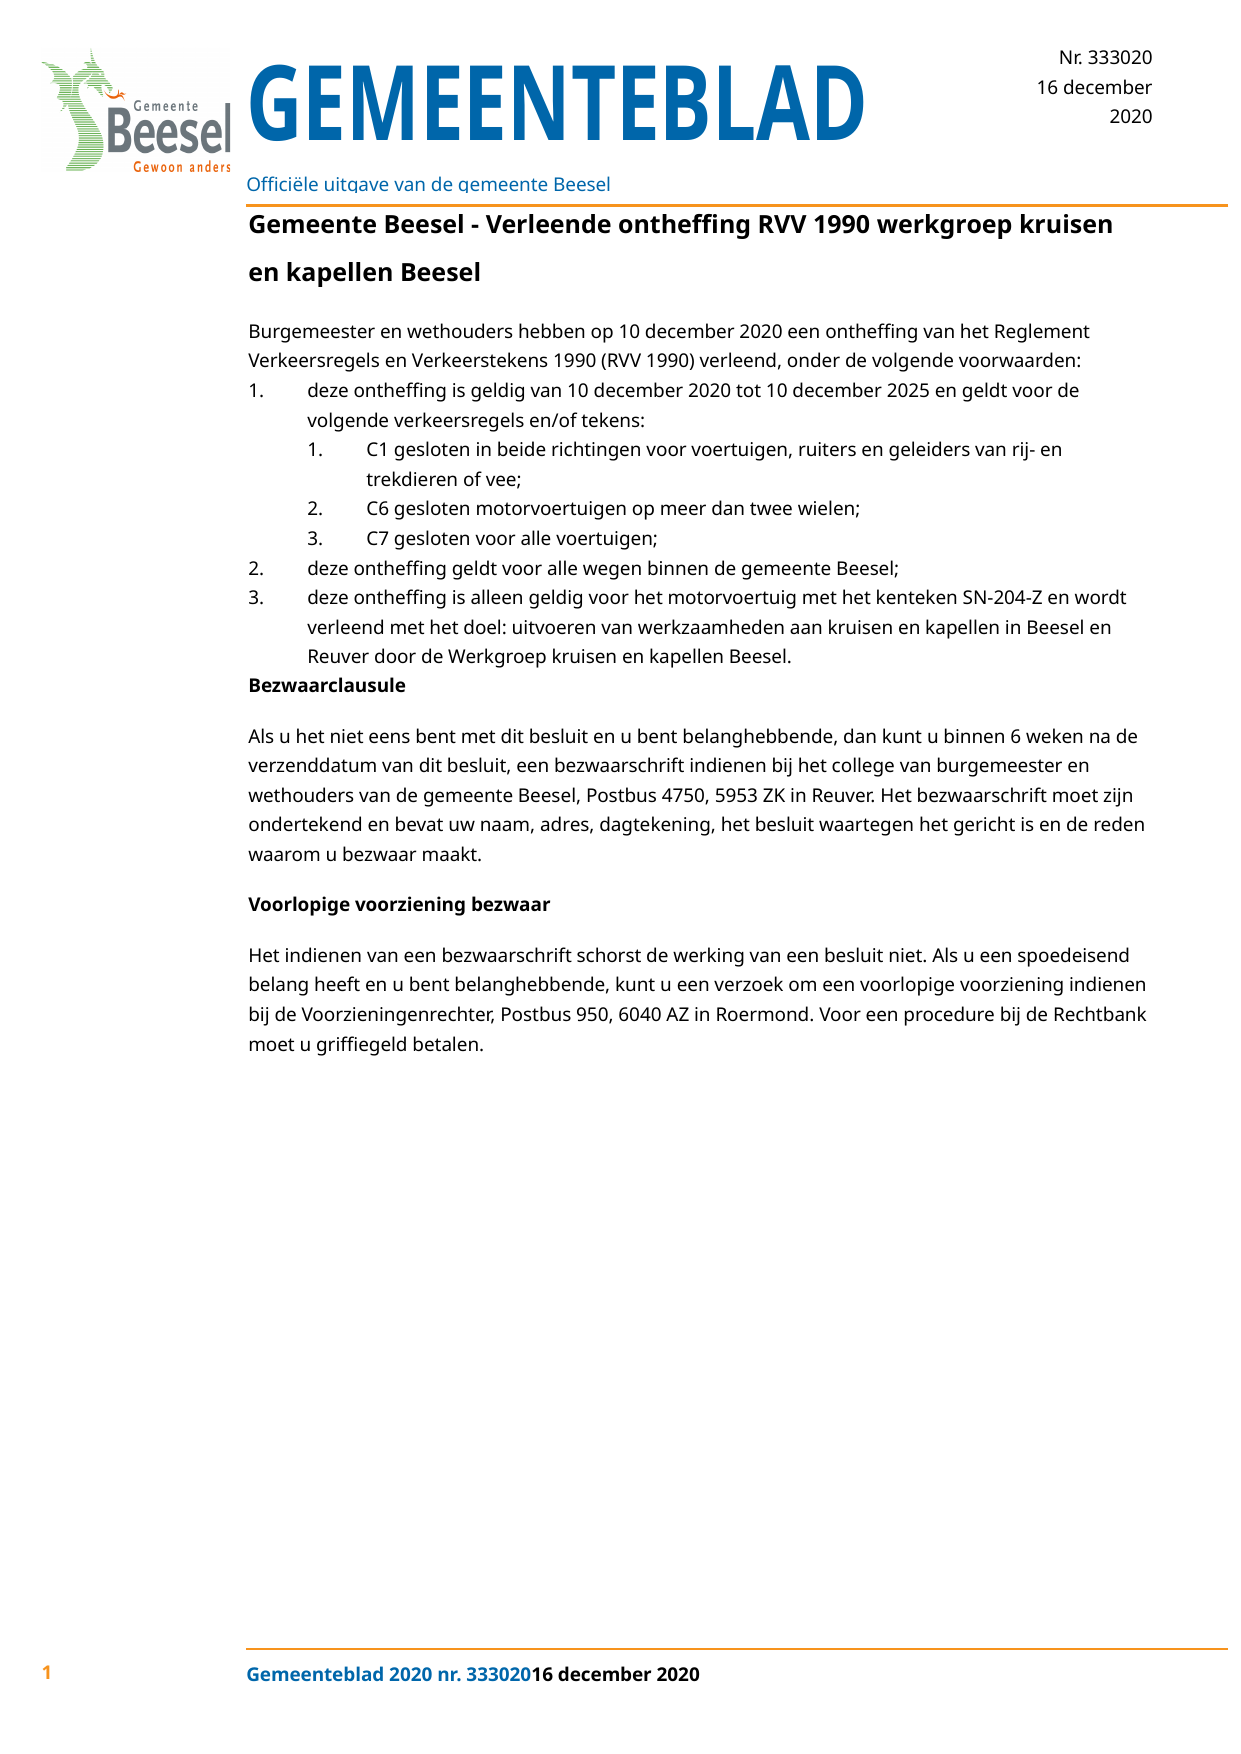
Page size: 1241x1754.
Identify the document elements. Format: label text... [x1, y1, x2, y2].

text Het indienen van een bezwaarschrift schorst de werking van een besluit niet. Als u een spoedeisend belang heeft en u bent belanghebbende, kunt u een verzoek om een voorlopige voorziening indienen bij de Voorzieningenrechter, Postbus 950, 6040 AZ in Roermond. Voor een procedure bij de Rechtbank moet u griffiegeld betalen. [248, 942, 1152, 1056]
text Voorlopige voorziening bezwaar [248, 892, 1152, 917]
text Als u het niet eens bent met dit besluit en u bent belanghebbende, dan kunt u binnen 6 weken na de verzenddatum van dit besluit, een bezwaarschrift indienen bij het college van burgemeester en wethouders van de gemeente Beesel, Postbus 4750, 5953 ZK in Reuver. Het bezwaarschrift moet zijn ondertekend en bevat uw naam, adres, dagtekening, het besluit waartegen het gericht is en de reden waarom u bezwaar maakt. [248, 723, 1152, 867]
table_header Burgemeester en wethouders hebben op 10 december 2020 een ontheffing van het Reglement Verkeersregels en Verkeerstekens 1990 (RVV 1990) verleend, onder de volgende voorwaarden: deze ontheffing is geldig van 10 december 2020 tot 10 december 2025 en geldt voor de volgende verkeersregels en/of tekens: C1 gesloten in beide richtingen voor voertuigen, ruiters en geleiders van rij- en trekdieren of vee; C6 gesloten motorvoertuigen op meer dan twee wielen; C7 gesloten voor alle voertuigen; deze ontheffing geldt voor alle wegen binnen de gemeente Beesel; deze ontheffing is alleen geldig voor het motorvoertuig met het kenteken SN-204-Z en wordt verleend met het doel: uitvoeren van werkzaamheden aan kruisen en kapellen in Beesel en Reuver door de Werkgroep kruisen en kapellen Beesel. [248, 318, 1152, 669]
text Gemeente Beesel - Verleende ontheffing RVV 1990 werkgroep kruisen en kapellen Beesel [248, 207, 1152, 288]
text Bezwaarclausule [248, 672, 1152, 698]
picture [41, 47, 231, 172]
